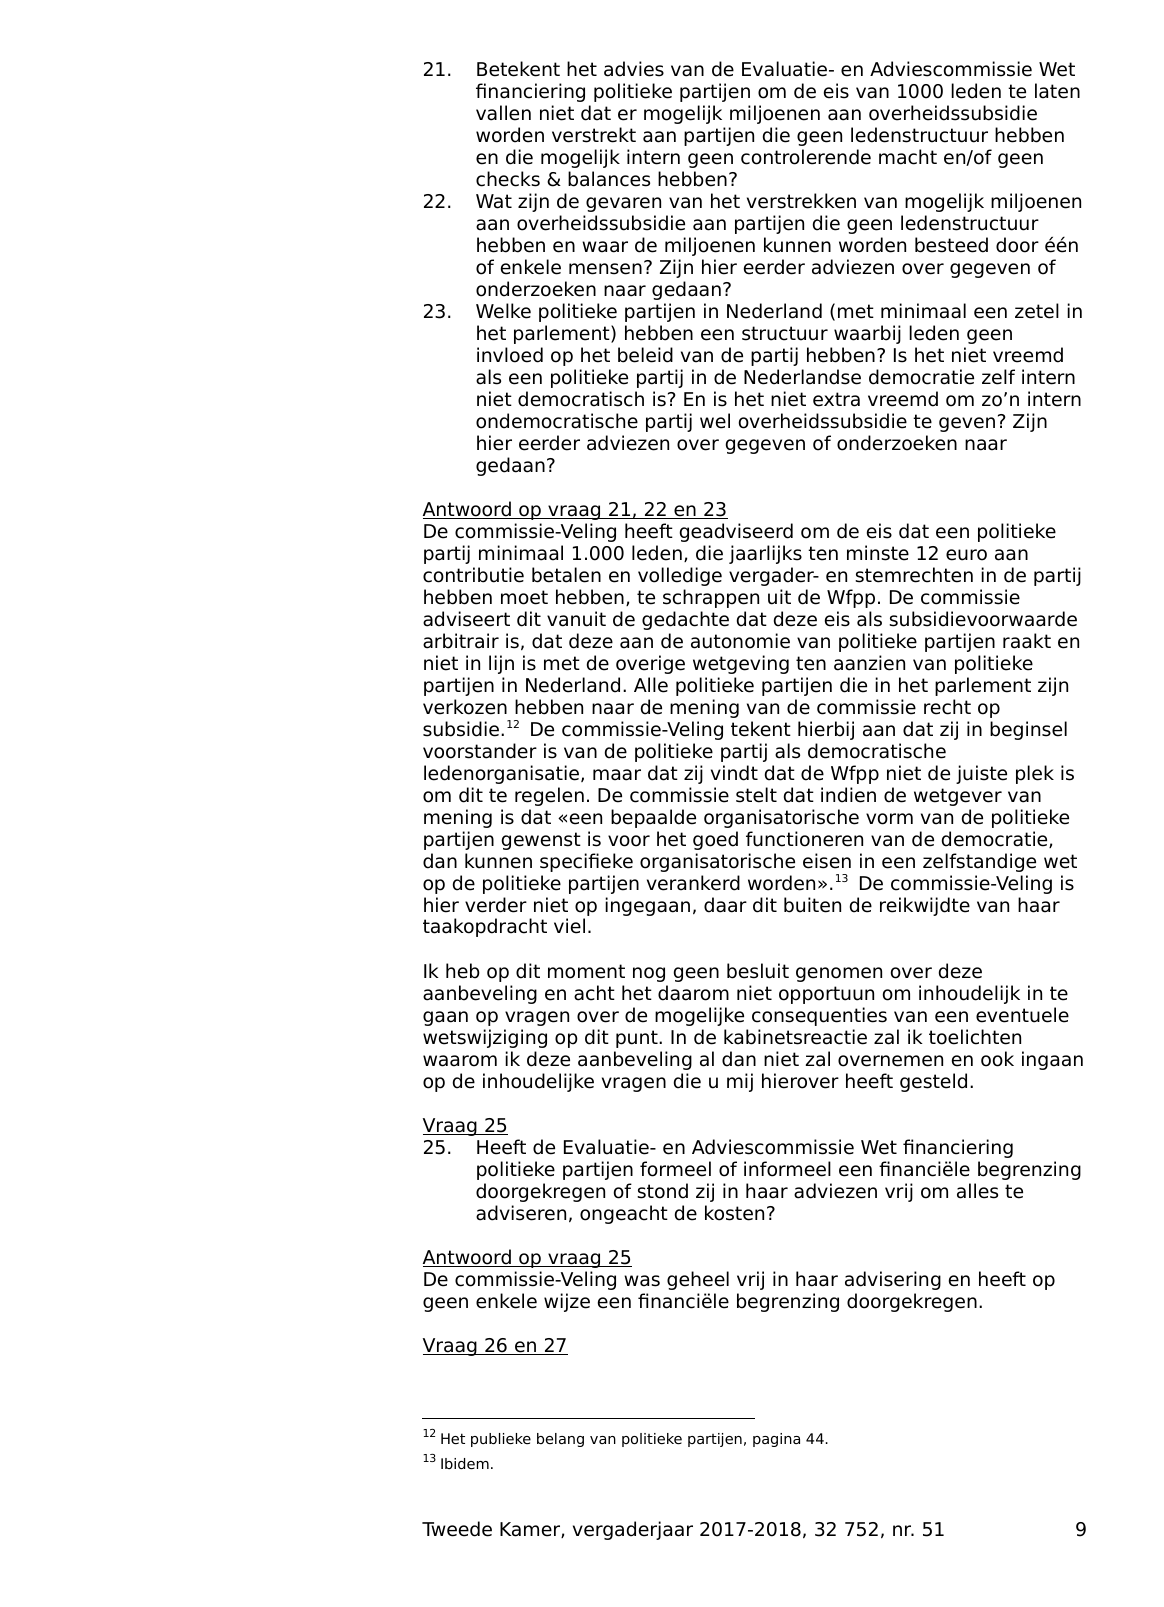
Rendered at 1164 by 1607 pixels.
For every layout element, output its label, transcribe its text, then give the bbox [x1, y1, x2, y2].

text Antwoord op vraag 21, 22 en 23 [422, 499, 1087, 521]
text De commissie-Veling was geheel vrij in haar advisering en heeft op geen enkele wijze een financiële begrenzing doorgekregen. [422, 1269, 1087, 1313]
text Vraag 26 en 27 [422, 1335, 1087, 1357]
text Vraag 25 [422, 1115, 1087, 1137]
text Ik heb op dit moment nog geen besluit genomen over deze aanbeveling en acht het daarom niet opportuun om inhoudelijk in te gaan op vragen over de mogelijke consequenties van een eventuele wetswijziging op dit punt. In de kabinetsreactie zal ik toelichten waarom ik deze aanbeveling al dan niet zal overnemen en ook ingaan op de inhoudelijke vragen die u mij hierover heeft gesteld. [422, 961, 1087, 1092]
text Ibidem. [422, 1452, 1087, 1474]
text 22. Wat zijn de gevaren van het verstrekken van mogelijk miljoenen aan overheidssubsidie aan partijen die geen ledenstructuur hebben en waar de miljoenen kunnen worden besteed door één of enkele mensen? Zijn hier eerder adviezen over gegeven of onderzoeken naar gedaan? [422, 191, 1087, 301]
text 21. Betekent het advies van de Evaluatie- en Adviescommissie Wet financiering politieke partijen om de eis van 1000 leden te laten vallen niet dat er mogelijk miljoenen aan overheidssubsidie worden verstrekt aan partijen die geen ledenstructuur hebben en die mogelijk intern geen controlerende macht en/of geen checks & balances hebben? [422, 59, 1087, 191]
text 23. Welke politieke partijen in Nederland (met minimaal een zetel in het parlement) hebben een structuur waarbij leden geen invloed op het beleid van de partij hebben? Is het niet vreemd als een politieke partij in de Nederlandse democratie zelf intern niet democratisch is? En is het niet extra vreemd om zo’n intern ondemocratische partij wel overheidssubsidie te geven? Zijn hier eerder adviezen over gegeven of onderzoeken naar gedaan? [422, 301, 1087, 477]
text Antwoord op vraag 25 [422, 1247, 1087, 1269]
text Het publieke belang van politieke partijen, pagina 44. [422, 1427, 1087, 1449]
text 25. Heeft de Evaluatie- en Adviescommissie Wet financiering politieke partijen formeel of informeel een financiële begrenzing doorgekregen of stond zij in haar adviezen vrij om alles te adviseren, ongeacht de kosten? [422, 1137, 1087, 1224]
text De commissie-Veling heeft geadviseerd om de eis dat een politieke partij minimaal 1.000 leden, die jaarlijks ten minste 12 euro aan contributie betalen en volledige vergader- en stemrechten in de partij hebben moet hebben, te schrappen uit de Wfpp. De commissie adviseert dit vanuit de gedachte dat deze eis als subsidievoorwaarde arbitrair is, dat deze aan de autonomie van politieke partijen raakt en niet in lijn is met de overige wetgeving ten aanzien van politieke partijen in Nederland. Alle politieke partijen die in het parlement zijn verkozen hebben naar de mening van de commissie recht op subsidie. De commissie-Veling tekent hierbij aan dat zij in beginsel voorstander is van de politieke partij als democratische ledenorganisatie, maar dat zij vindt dat de Wfpp niet de juiste plek is om dit te regelen. De commissie stelt dat indien de wetgever van mening is dat «een bepaalde organisatorische vorm van de politieke partijen gewenst is voor het goed functioneren van de democratie, dan kunnen specifieke organisatorische eisen in een zelfstandige wet op de politieke partijen verankerd worden». De commissie-Veling is hier verder niet op ingegaan, daar dit buiten de reikwijdte van haar taakopdracht viel. [422, 521, 1087, 938]
